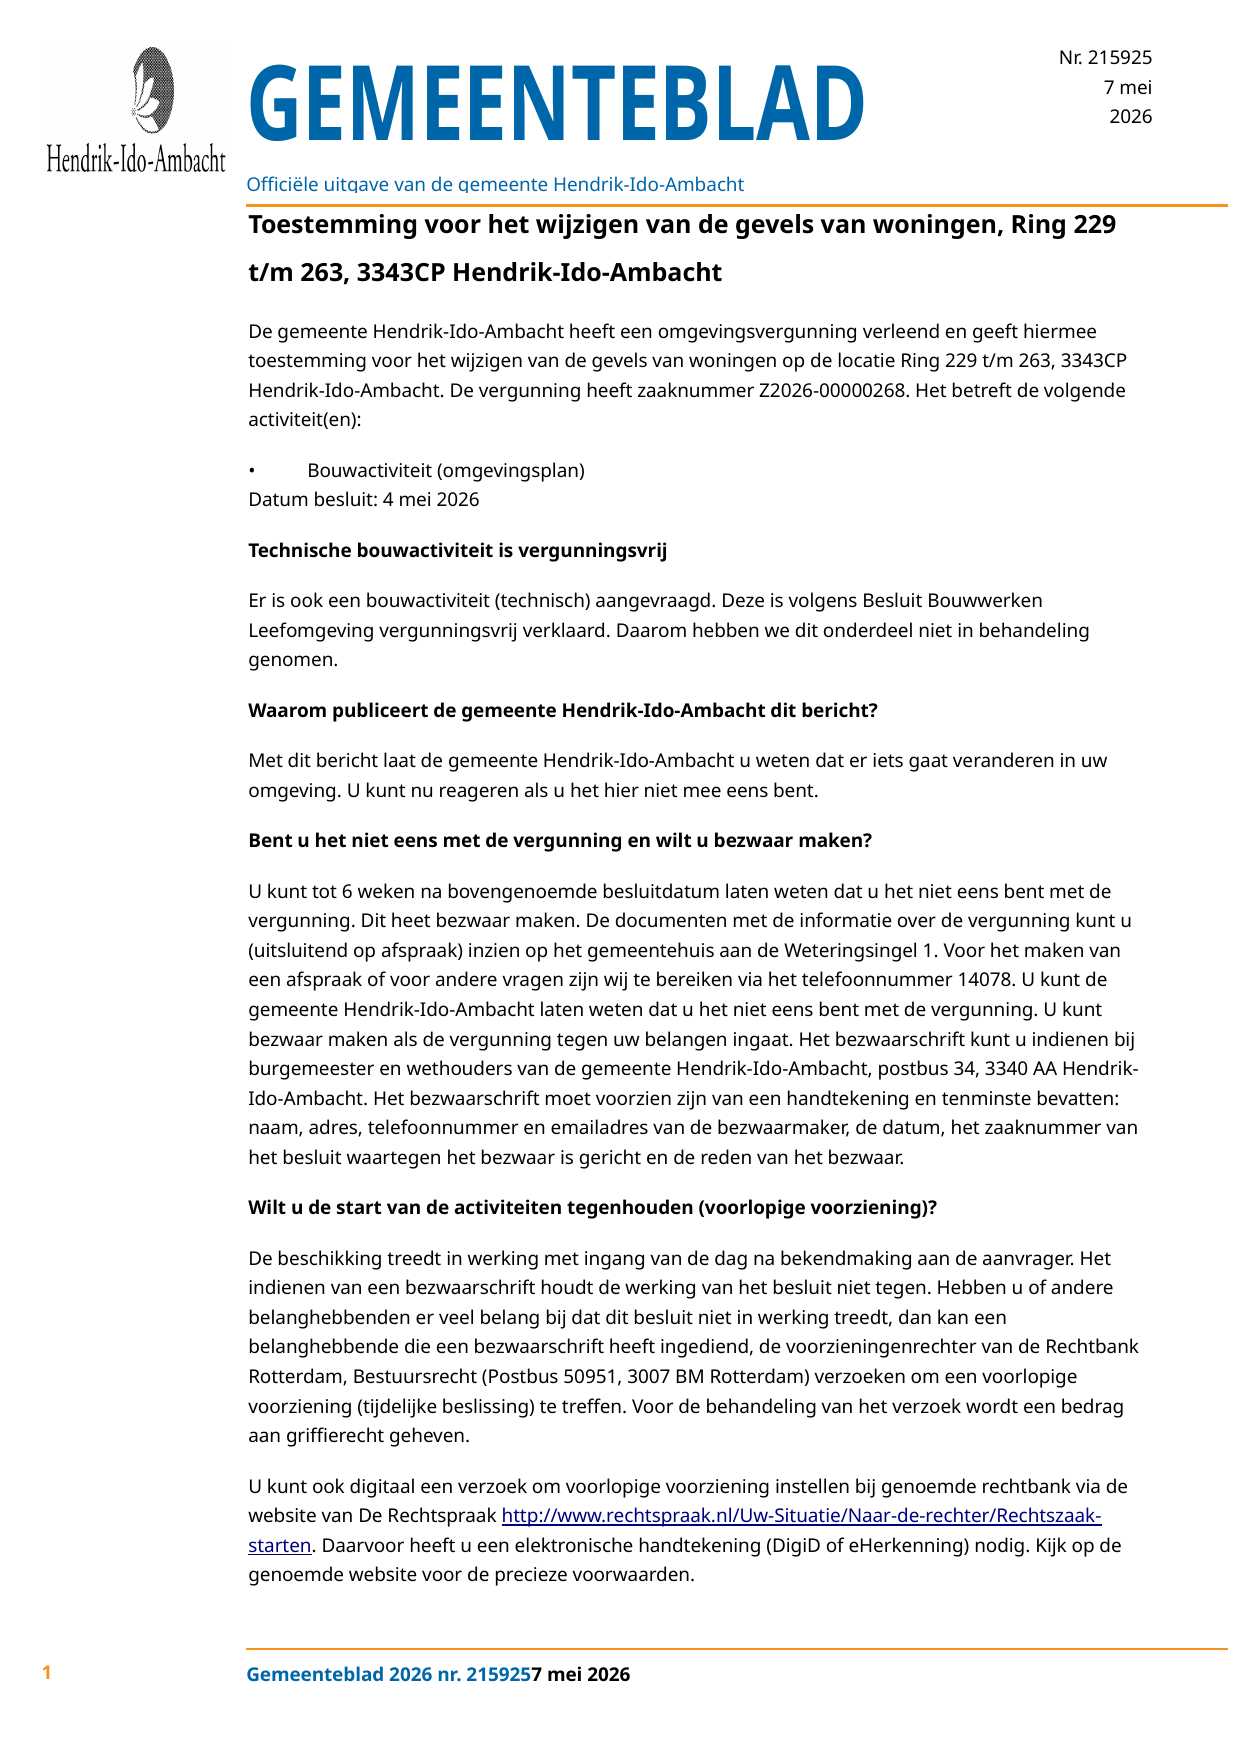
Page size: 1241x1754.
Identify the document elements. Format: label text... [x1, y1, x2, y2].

list Bouwactiviteit (omgevingsplan) [248, 457, 1152, 483]
text Er is ook een bouwactiviteit (technisch) aangevraagd. Deze is volgens Besluit Bouwwerken Leefomgeving vergunningsvrij verklaard. Daarom hebben we dit onderdeel niet in behandeling genomen. [248, 587, 1152, 672]
text U kunt ook digitaal een verzoek om voorlopige voorziening instellen bij genoemde rechtbank via de website van De Rechtspraak http://www.rechtspraak.nl/Uw-Situatie/Naar-de-rechter/Rechtszaak-starten. Daarvoor heeft u een elektronische handtekening (DigiD of eHerkenning) nodig. Kijk op de genoemde website voor de precieze voorwaarden. [248, 1473, 1152, 1587]
picture [41, 47, 231, 172]
text Wilt u de start van de activiteiten tegenhouden (voorlopige voorziening)? [248, 1194, 1152, 1220]
text Toestemming voor het wijzigen van de gevels van woningen, Ring 229 t/m 263, 3343CP Hendrik-Ido-Ambacht [248, 207, 1152, 288]
text Datum besluit: 4 mei 2026 [248, 487, 1152, 512]
text De beschikking treedt in werking met ingang van de dag na bekendmaking aan de aanvrager. Het indienen van een bezwaarschrift houdt de werking van het besluit niet tegen. Hebben u of andere belanghebbenden er veel belang bij dat dit besluit niet in werking treedt, dan kan een belanghebbende die een bezwaarschrift heeft ingediend, de voorzieningenrechter van de Rechtbank Rotterdam, Bestuursrecht (Postbus 50951, 3007 BM Rotterdam) verzoeken om een voorlopige voorziening (tijdelijke beslissing) te treffen. Voor de behandeling van het verzoek wordt een bedrag aan griffierecht geheven. [248, 1245, 1152, 1448]
text Waarom publiceert de gemeente Hendrik-Ido-Ambacht dit bericht? [248, 697, 1152, 723]
text De gemeente Hendrik-Ido-Ambacht heeft een omgevingsvergunning verleend en geeft hiermee toestemming voor het wijzigen van de gevels van woningen op de locatie Ring 229 t/m 263, 3343CP Hendrik-Ido-Ambacht. De vergunning heeft zaaknummer Z2026-00000268. Het betreft de volgende activiteit(en): [248, 318, 1152, 432]
text Met dit bericht laat de gemeente Hendrik-Ido-Ambacht u weten dat er iets gaat veranderen in uw omgeving. U kunt nu reageren als u het hier niet mee eens bent. [248, 747, 1152, 803]
text Technische bouwactiviteit is vergunningsvrij [248, 537, 1152, 563]
text U kunt tot 6 weken na bovengenoemde besluitdatum laten weten dat u het niet eens bent met de vergunning. Dit heet bezwaar maken. De documenten met de informatie over de vergunning kunt u (uitsluitend op afspraak) inzien op het gemeentehuis aan de Weteringsingel 1. Voor het maken van een afspraak of voor andere vragen zijn wij te bereiken via het telefoonnummer 14078. U kunt de gemeente Hendrik-Ido-Ambacht laten weten dat u het niet eens bent met de vergunning. U kunt bezwaar maken als de vergunning tegen uw belangen ingaat. Het bezwaarschrift kunt u indienen bij burgemeester en wethouders van de gemeente Hendrik-Ido-Ambacht, postbus 34, 3340 AA Hendrik-Ido-Ambacht. Het bezwaarschrift moet voorzien zijn van een handtekening en tenminste bevatten: naam, adres, telefoonnummer en emailadres van de bezwaarmaker, de datum, het zaaknummer van het besluit waartegen het bezwaar is gericht en de reden van het bezwaar. [248, 878, 1152, 1170]
text Bent u het niet eens met de vergunning en wilt u bezwaar maken? [248, 827, 1152, 853]
